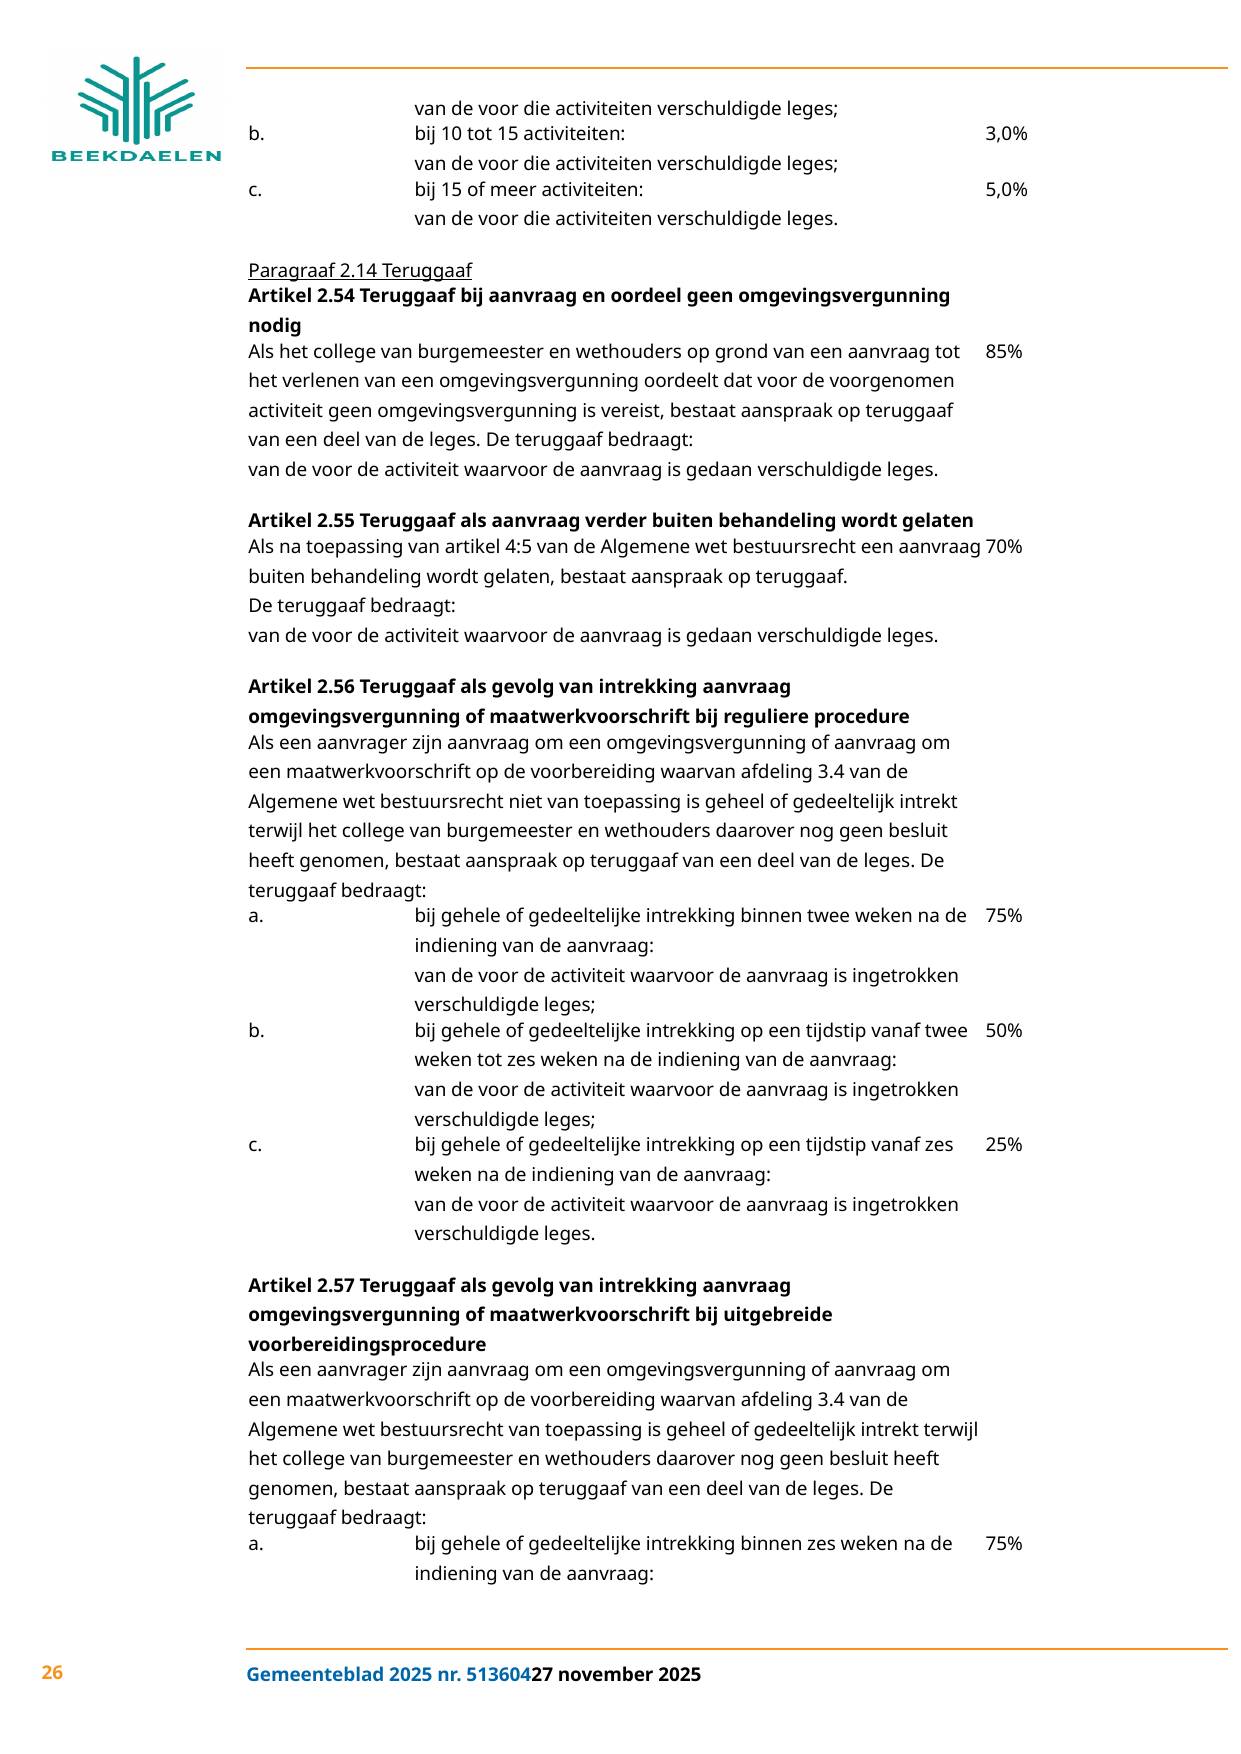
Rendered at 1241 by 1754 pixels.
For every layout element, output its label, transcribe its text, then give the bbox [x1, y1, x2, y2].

table_cell 75% [985, 903, 1152, 1017]
table_cell Als het college van burgemeester en wethouders op grond van een aanvraag tot het verlenen van een omgevingsvergunning oordeelt dat voor de voorgenomen activiteit geen omgevingsvergunning is vereist, bestaat aanspraak op teruggaaf van een deel van de leges. De teruggaaf bedraagt: van de voor de activiteit waarvoor de aanvraag is gedaan verschuldigde leges. [248, 338, 985, 482]
table_cell 50% [985, 1017, 1152, 1132]
table_cell b. [248, 1017, 414, 1132]
table_cell [248, 482, 1152, 508]
table_cell [985, 729, 1152, 903]
table_cell a. [248, 1530, 414, 1586]
table_cell 5,0% [985, 176, 1152, 231]
table_cell bij gehele of gedeeltelijke intrekking binnen zes weken na de indiening van de aanvraag: [414, 1530, 985, 1586]
table_cell 85% [985, 338, 1152, 482]
table_cell c. [248, 1132, 414, 1246]
table_cell bij gehele of gedeeltelijke intrekking op een tijdstip vanaf twee weken tot zes weken na de indiening van de aanvraag: van de voor de activiteit waarvoor de aanvraag is ingetrokken verschuldigde leges; [414, 1017, 985, 1132]
table_cell 75% [985, 1530, 1152, 1586]
table_cell Als een aanvrager zijn aanvraag om een omgevingsvergunning of aanvraag om een maatwerkvoorschrift op de voorbereiding waarvan afdeling 3.4 van de Algemene wet bestuursrecht van toepassing is geheel of gedeeltelijk intrekt terwijl het college van burgemeester en wethouders daarover nog geen besluit heeft genomen, bestaat aanspraak op teruggaaf van een deel van de leges. De teruggaaf bedraagt: [248, 1357, 985, 1530]
table_cell [985, 283, 1152, 338]
table_cell bij 15 of meer activiteiten: van de voor die activiteiten verschuldigde leges. [414, 176, 985, 231]
table_cell Artikel 2.54 Teruggaaf bij aanvraag en oordeel geen omgevingsvergunning nodig [248, 283, 985, 338]
table_cell [985, 508, 1152, 533]
table_cell Artikel 2.56 Teruggaaf als gevolg van intrekking aanvraag omgevingsvergunning of maatwerkvoorschrift bij reguliere procedure [248, 674, 985, 729]
picture [41, 47, 231, 172]
table_cell c. [248, 176, 414, 231]
table_cell [985, 1272, 1152, 1357]
table_cell [248, 231, 1152, 257]
table_cell [985, 95, 1152, 121]
table_cell bij gehele of gedeeltelijke intrekking op een tijdstip vanaf zes weken na de indiening van de aanvraag: van de voor de activiteit waarvoor de aanvraag is ingetrokken verschuldigde leges. [414, 1132, 985, 1246]
table_cell [985, 674, 1152, 729]
table_cell bij 10 tot 15 activiteiten: van de voor die activiteiten verschuldigde leges; [414, 121, 985, 176]
table_cell 70% [985, 534, 1152, 648]
table_cell bij gehele of gedeeltelijke intrekking binnen twee weken na de indiening van de aanvraag: van de voor de activiteit waarvoor de aanvraag is ingetrokken verschuldigde leges; [414, 903, 985, 1017]
table_cell [248, 648, 1152, 674]
table_cell van de voor die activiteiten verschuldigde leges; [414, 95, 985, 121]
table_cell a. [248, 903, 414, 1017]
table_cell [248, 95, 414, 121]
table_cell [248, 1246, 1152, 1272]
table_cell 25% [985, 1132, 1152, 1246]
table_cell [985, 1357, 1152, 1530]
table_cell Als na toepassing van artikel 4:5 van de Algemene wet bestuursrecht een aanvraag buiten behandeling wordt gelaten, bestaat aanspraak op teruggaaf. De teruggaaf bedraagt: van de voor de activiteit waarvoor de aanvraag is gedaan verschuldigde leges. [248, 534, 985, 648]
table_cell Artikel 2.57 Teruggaaf als gevolg van intrekking aanvraag omgevingsvergunning of maatwerkvoorschrift bij uitgebreide voorbereidingsprocedure [248, 1272, 985, 1357]
table_cell b. [248, 121, 414, 176]
table_cell Paragraaf 2.14 Teruggaaf [248, 257, 1152, 283]
table_cell 3,0% [985, 121, 1152, 176]
table_cell Artikel 2.55 Teruggaaf als aanvraag verder buiten behandeling wordt gelaten [248, 508, 985, 533]
table_cell Als een aanvrager zijn aanvraag om een omgevingsvergunning of aanvraag om een maatwerkvoorschrift op de voorbereiding waarvan afdeling 3.4 van de Algemene wet bestuursrecht niet van toepassing is geheel of gedeeltelijk intrekt terwijl het college van burgemeester en wethouders daarover nog geen besluit heeft genomen, bestaat aanspraak op teruggaaf van een deel van de leges. De teruggaaf bedraagt: [248, 729, 985, 903]
